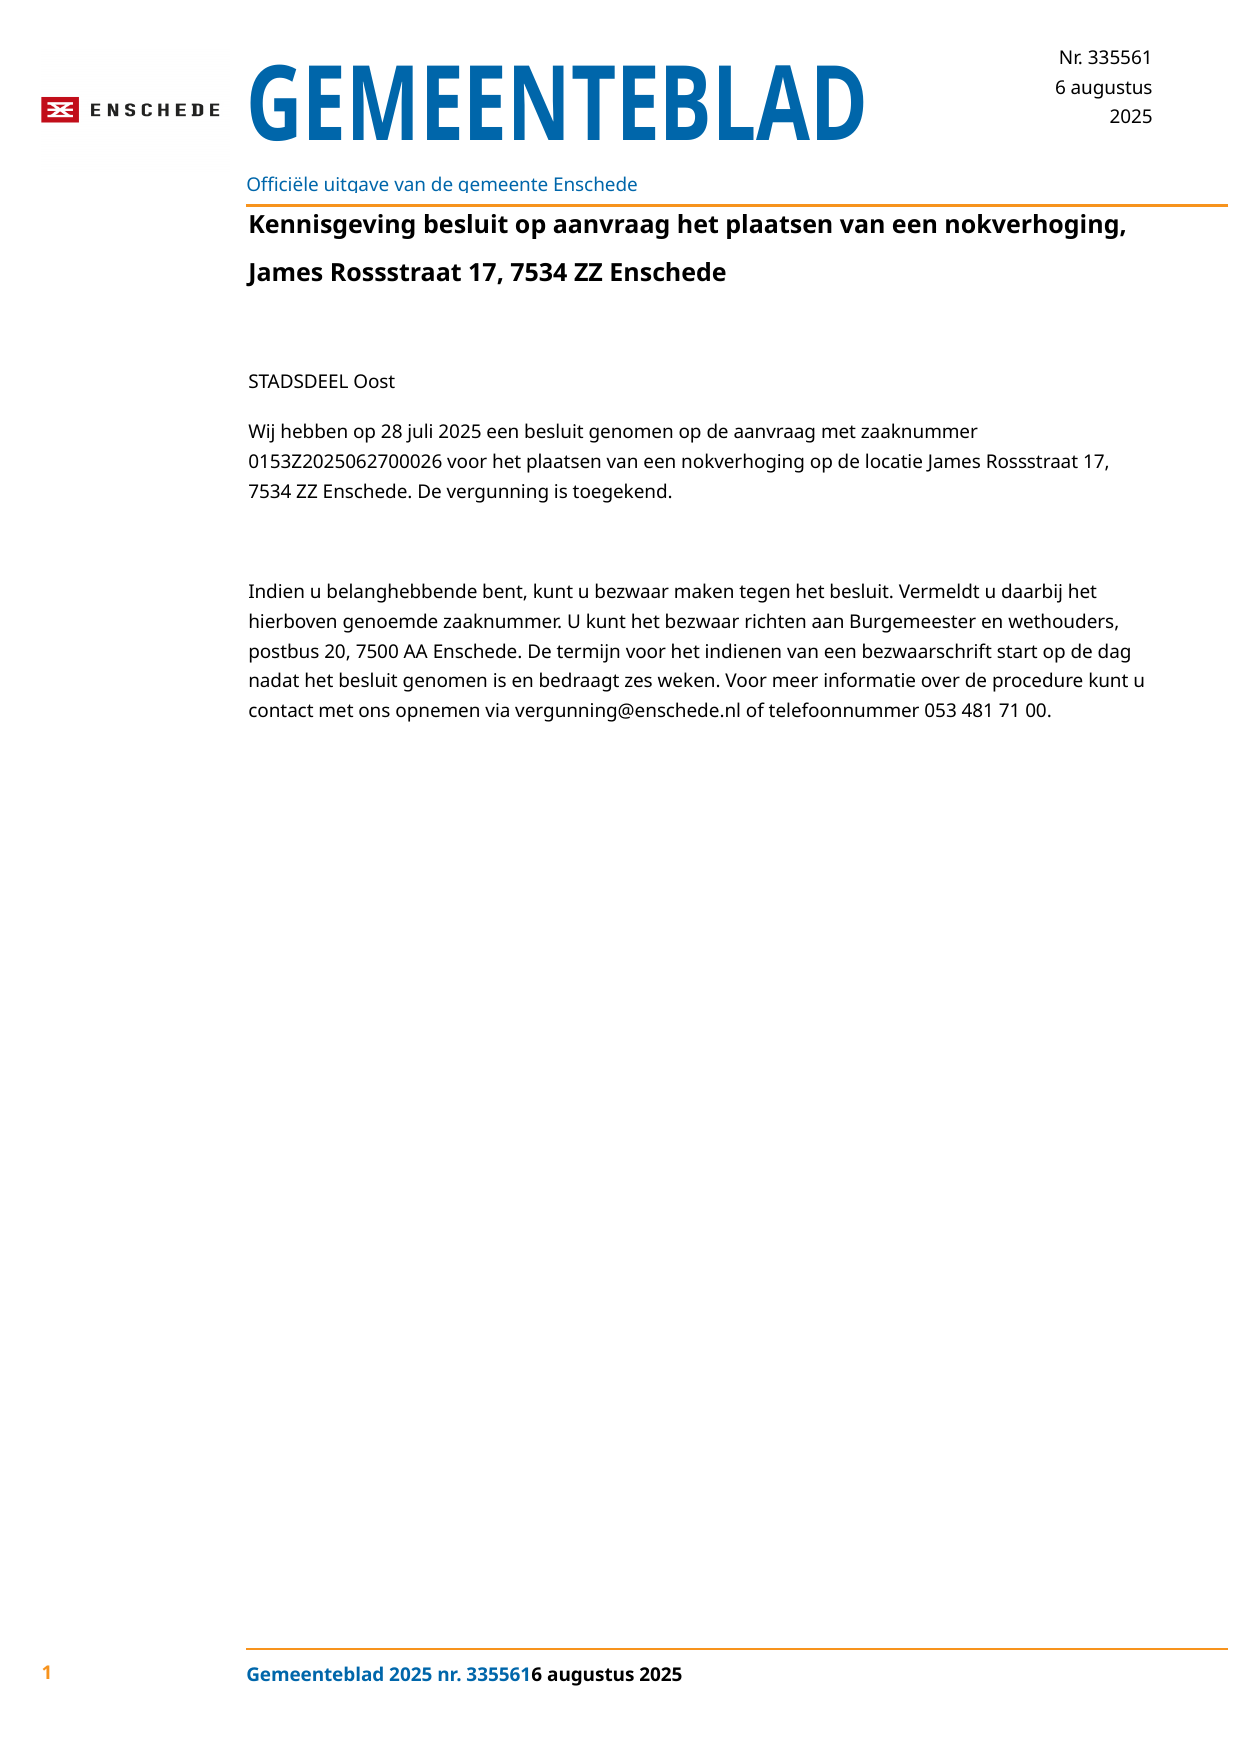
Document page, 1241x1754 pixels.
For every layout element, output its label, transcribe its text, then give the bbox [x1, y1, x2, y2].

text Kennisgeving besluit op aanvraag het plaatsen van een nokverhoging, James Rossstraat 17, 7534 ZZ Enschede [248, 207, 1152, 288]
picture [41, 47, 231, 172]
text Wij hebben op 28 juli 2025 een besluit genomen op de aanvraag met zaaknummer 0153Z2025062700026 voor het plaatsen van een nokverhoging op de locatie James Rossstraat 17, 7534 ZZ Enschede. De vergunning is toegekend. [248, 419, 1152, 504]
text Indien u belanghebbende bent, kunt u bezwaar maken tegen het besluit. Vermeldt u daarbij het hierboven genoemde zaaknummer. U kunt het bezwaar richten aan Burgemeester en wethouders, postbus 20, 7500 AA Enschede. De termijn voor het indienen van een bezwaarschrift start op de dag nadat het besluit genomen is en bedraagt zes weken. Voor meer informatie over de procedure kunt u contact met ons opnemen via vergunning@enschede.nl of telefoonnummer 053 481 71 00. [248, 579, 1152, 723]
text STADSDEEL Oost [248, 368, 1152, 394]
